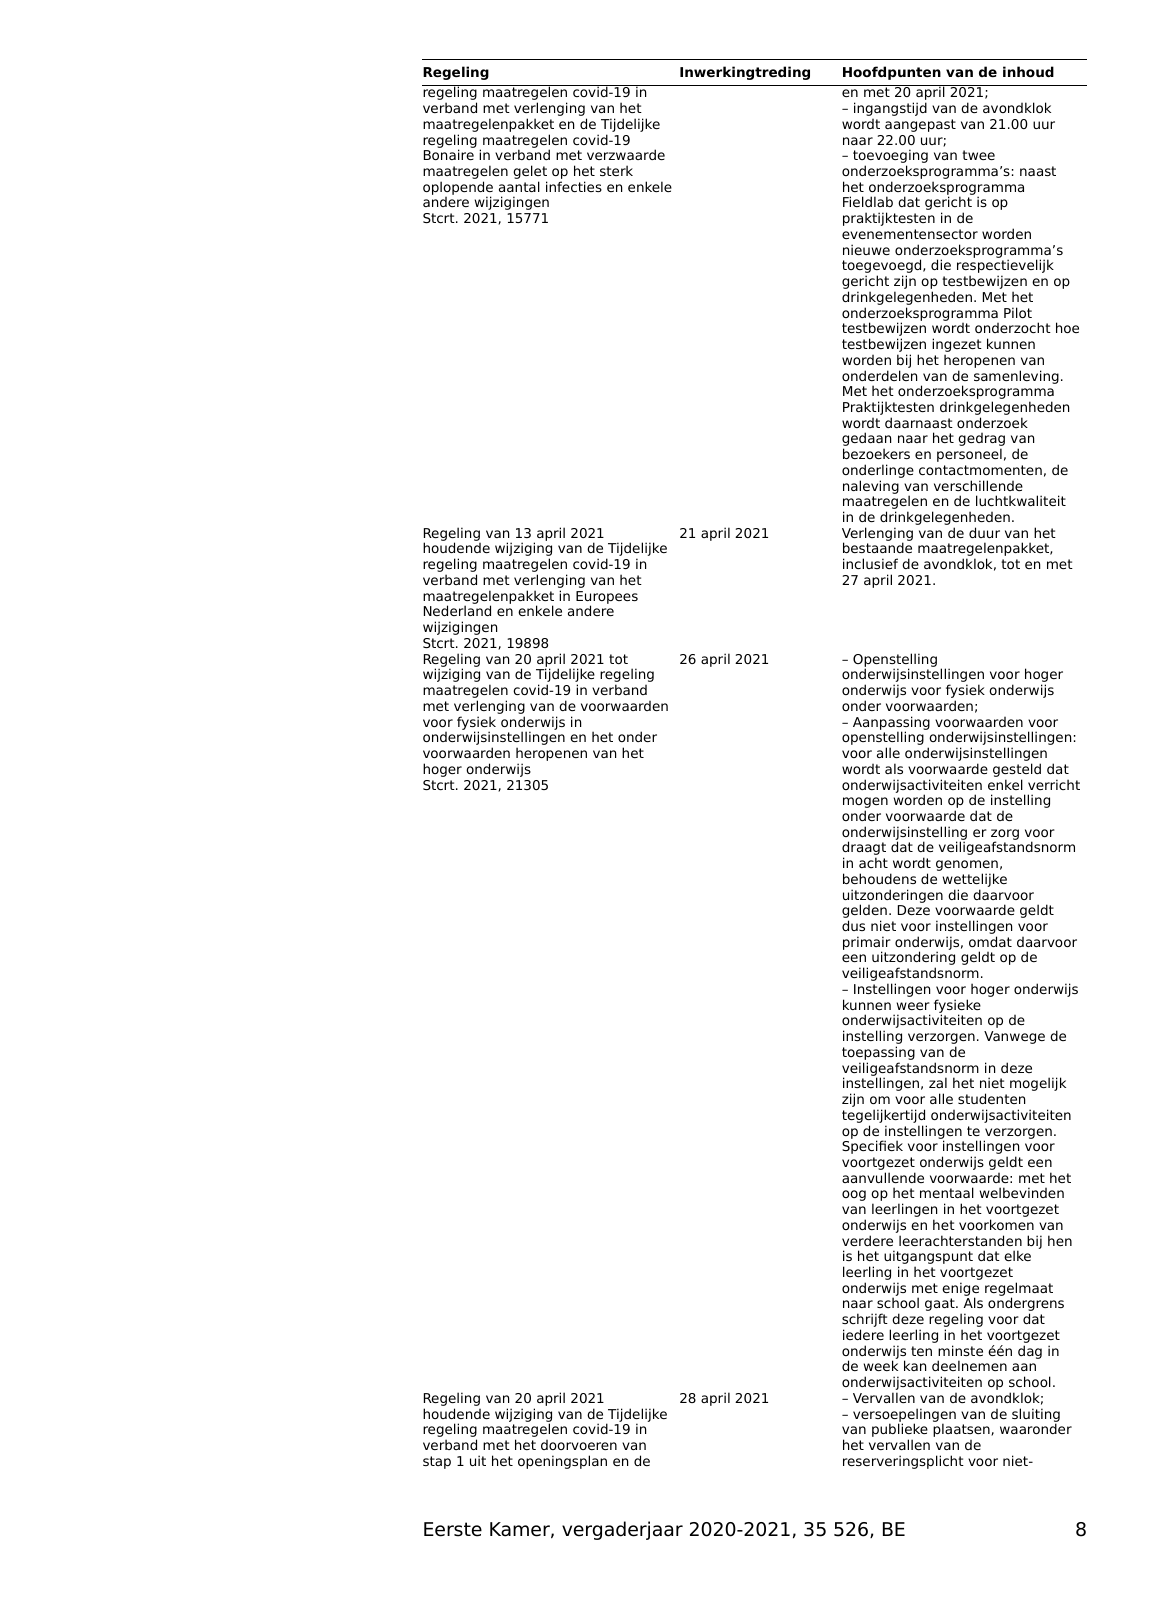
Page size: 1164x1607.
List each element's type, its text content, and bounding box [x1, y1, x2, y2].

table_cell 21 april 2021 [673, 526, 836, 651]
table_cell 28 april 2021 [673, 1391, 836, 1469]
table_cell 26 april 2021 [673, 651, 836, 1391]
table_cell [673, 86, 836, 526]
table_cell Verlenging van de duur van het bestaande maatregelenpakket, inclusief de avondklok, tot en met 27 april 2021. [836, 526, 1087, 651]
table_header Hoofdpunten van de inhoud [836, 60, 1087, 85]
table_cell – Openstelling onderwijsinstellingen voor hoger onderwijs voor fysiek onderwijs onder voorwaarden; – Aanpassing voorwaarden voor openstelling onderwijsinstellingen: voor alle onderwijsinstellingen wordt als voorwaarde gesteld dat onderwijsactiviteiten enkel verricht mogen worden op de instelling onder voorwaarde dat de onderwijsinstelling er zorg voor draagt dat de veiligeafstandsnorm in acht wordt genomen, behoudens de wettelijke uitzonderingen die daarvoor gelden. Deze voorwaarde geldt dus niet voor instellingen voor primair onderwijs, omdat daarvoor een uitzondering geldt op de veiligeafstandsnorm. – Instellingen voor hoger onderwijs kunnen weer fysieke onderwijsactiviteiten op de instelling verzorgen. Vanwege de toepassing van de veiligeafstandsnorm in deze instellingen, zal het niet mogelijk zijn om voor alle studenten tegelijkertijd onderwijsactiviteiten op de instellingen te verzorgen. Specifiek voor instellingen voor voortgezet onderwijs geldt een aanvullende voorwaarde: met het oog op het mentaal welbevinden van leerlingen in het voortgezet onderwijs en het voorkomen van verdere leerachterstanden bij hen is het uitgangspunt dat elke leerling in het voortgezet onderwijs met enige regelmaat naar school gaat. Als ondergrens schrijft deze regeling voor dat iedere leerling in het voortgezet onderwijs ten minste één dag in de week kan deelnemen aan onderwijsactiviteiten op school. [836, 651, 1087, 1391]
table_header Inwerkingtreding [673, 60, 836, 85]
table_cell Regeling van 20 april 2021 houdende wijziging van de Tijdelijke regeling maatregelen covid-19 in verband met het doorvoeren van stap 1 uit het openingsplan en de [422, 1391, 673, 1469]
table_cell regeling maatregelen covid-19 in verband met verlenging van het maatregelenpakket en de Tijdelijke regeling maatregelen covid-19 Bonaire in verband met verzwaarde maatregelen gelet op het sterk oplopende aantal infecties en enkele andere wijzigingen Stcrt. 2021, 15771 [422, 86, 673, 526]
table_cell en met 20 april 2021; – ingangstijd van de avondklok wordt aangepast van 21.00 uur naar 22.00 uur; – toevoeging van twee onderzoeksprogramma’s: naast het onderzoeksprogramma Fieldlab dat gericht is op praktijktesten in de evenementensector worden nieuwe onderzoeksprogramma’s toegevoegd, die respectievelijk gericht zijn op testbewijzen en op drinkgelegenheden. Met het onderzoeksprogramma Pilot testbewijzen wordt onderzocht hoe testbewijzen ingezet kunnen worden bij het heropenen van onderdelen van de samenleving. Met het onderzoeksprogramma Praktijktesten drinkgelegenheden wordt daarnaast onderzoek gedaan naar het gedrag van bezoekers en personeel, de onderlinge contactmomenten, de naleving van verschillende maatregelen en de luchtkwaliteit in de drinkgelegenheden. [836, 86, 1087, 526]
table_cell Regeling van 13 april 2021 houdende wijziging van de Tijdelijke regeling maatregelen covid-19 in verband met verlenging van het maatregelenpakket in Europees Nederland en enkele andere wijzigingen Stcrt. 2021, 19898 [422, 526, 673, 651]
table_cell – Vervallen van de avondklok; – versoepelingen van de sluiting van publieke plaatsen, waaronder het vervallen van de reserveringsplicht voor niet- [836, 1391, 1087, 1469]
table_cell Regeling van 20 april 2021 tot wijziging van de Tijdelijke regeling maatregelen covid-19 in verband met verlenging van de voorwaarden voor fysiek onderwijs in onderwijsinstellingen en het onder voorwaarden heropenen van het hoger onderwijs Stcrt. 2021, 21305 [422, 651, 673, 1391]
table_header Regeling [422, 60, 673, 85]
